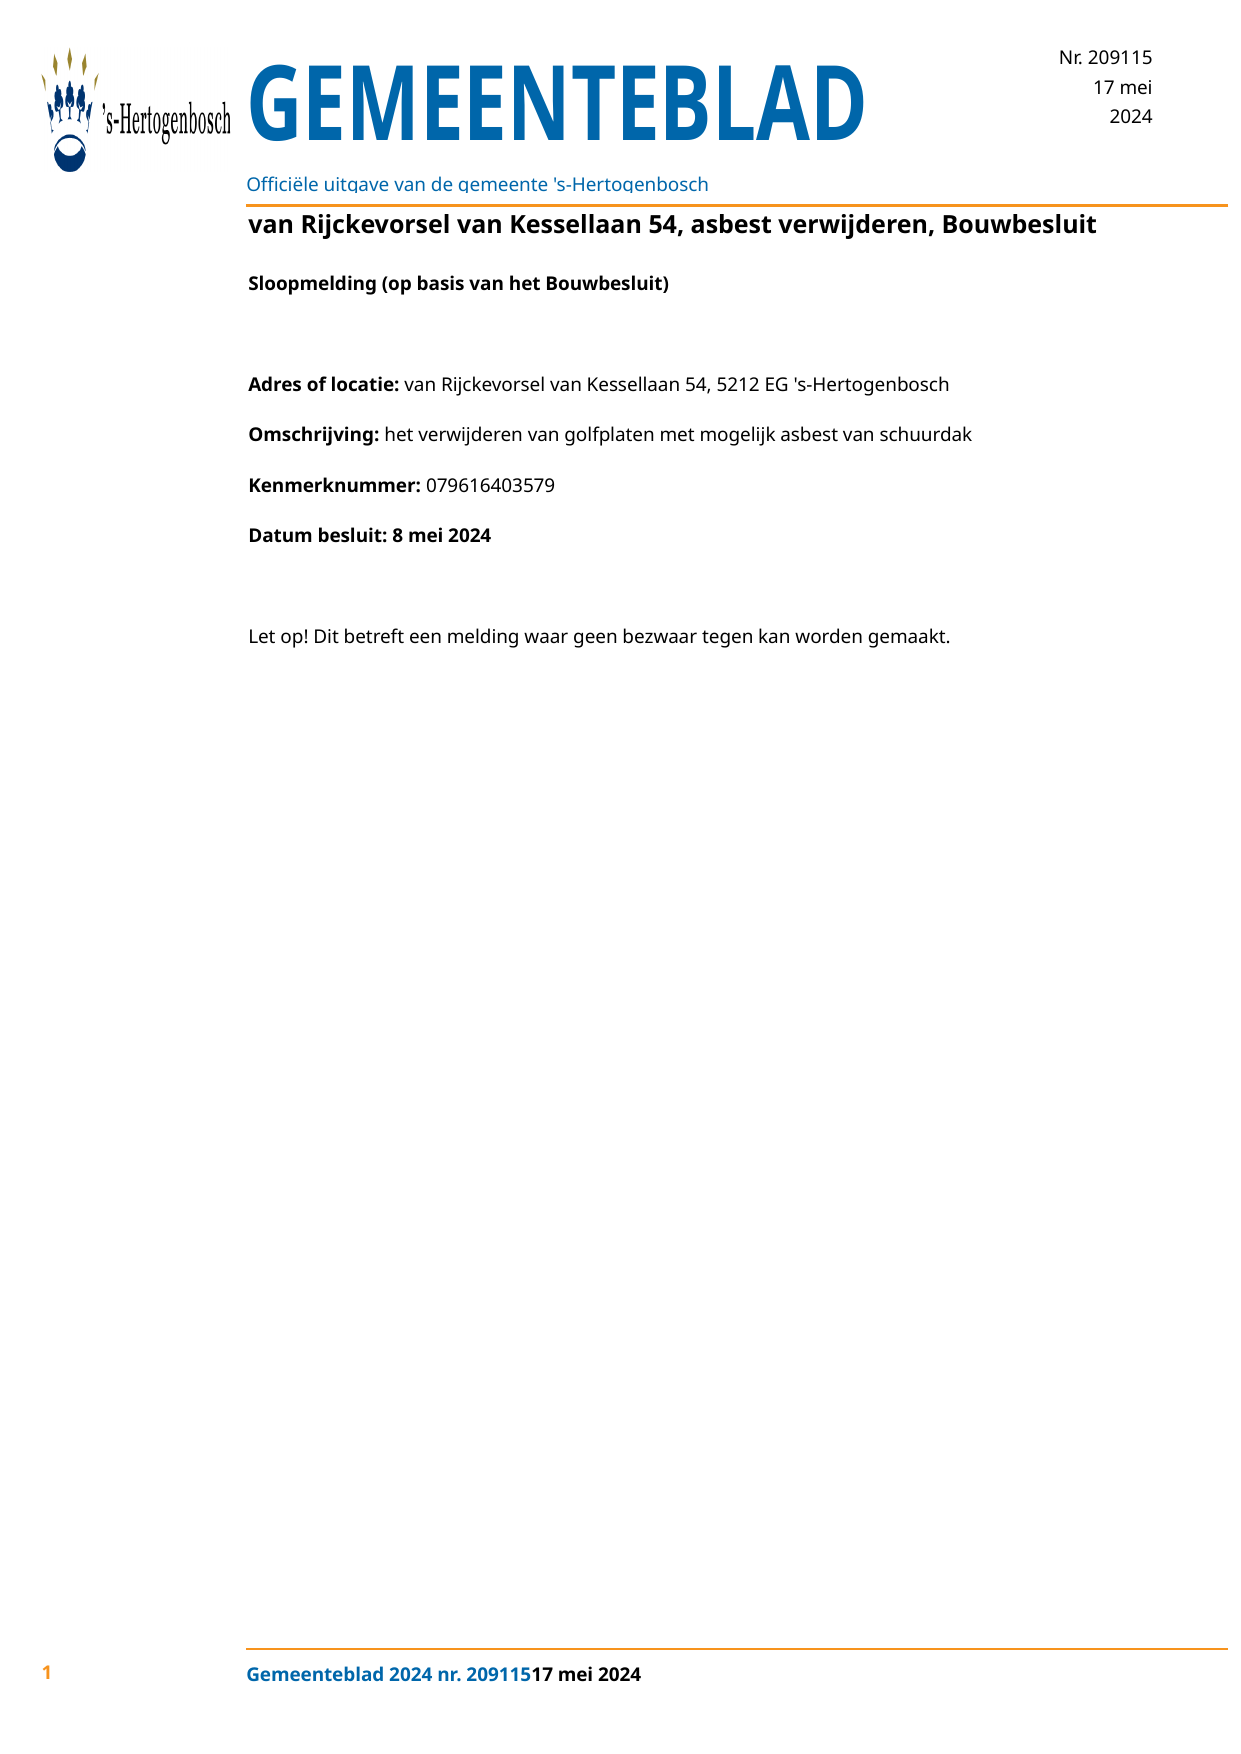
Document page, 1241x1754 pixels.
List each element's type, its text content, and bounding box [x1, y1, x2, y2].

text van Rijckevorsel van Kessellaan 54, asbest verwijderen, Bouwbesluit [248, 207, 1152, 241]
text Omschrijving: het verwijderen van golfplaten met mogelijk asbest van schuurdak [248, 422, 1152, 447]
text Kenmerknummer: 079616403579 [248, 472, 1152, 498]
text Adres of locatie: van Rijckevorsel van Kessellaan 54, 5212 EG 's-Hertogenbosch [248, 371, 1152, 397]
text Let op! Dit betreft een melding waar geen bezwaar tegen kan worden gemaakt. [248, 623, 1152, 649]
text Sloopmelding (op basis van het Bouwbesluit) [248, 270, 1152, 296]
picture [41, 47, 231, 172]
text Datum besluit: 8 mei 2024 [248, 522, 1152, 548]
